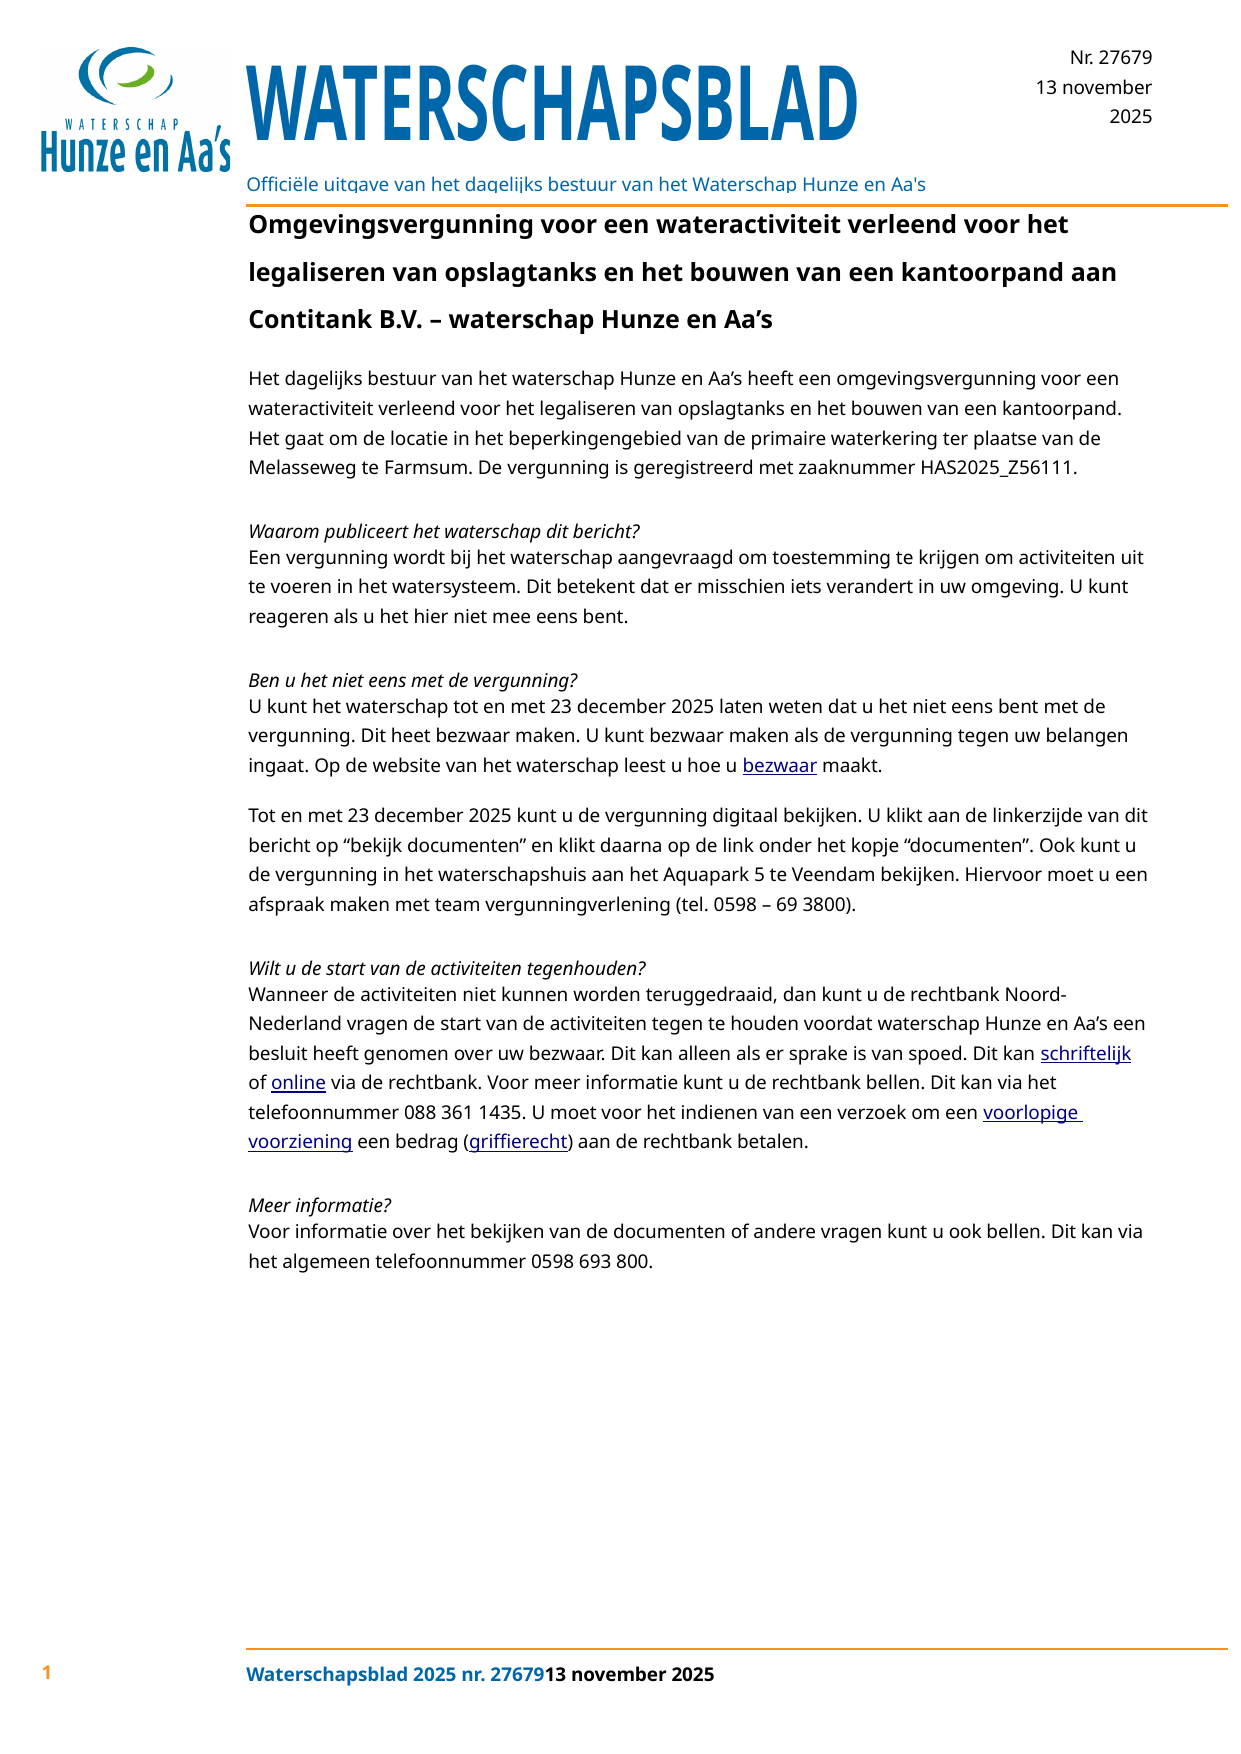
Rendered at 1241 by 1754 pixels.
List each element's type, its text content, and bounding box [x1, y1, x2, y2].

text Ben u het niet eens met de vergunning? [248, 667, 1152, 693]
text Wanneer de activiteiten niet kunnen worden teruggedraaid, dan kunt u de rechtbank Noord-Nederland vragen de start van de activiteiten tegen te houden voordat waterschap Hunze en Aa’s een besluit heeft genomen over uw bezwaar. Dit kan alleen als er sprake is van spoed. Dit kan schriftelijk of online via de rechtbank. Voor meer informatie kunt u de rechtbank bellen. Dit kan via het telefoonnummer 088 361 1435. U moet voor het indienen van een verzoek om een voorlopige voorziening een bedrag (griffierecht) aan de rechtbank betalen. [248, 981, 1152, 1154]
picture [226, 145, 231, 156]
text Waarom publiceert het waterschap dit bericht? [248, 518, 1152, 544]
text Meer informatie? [248, 1193, 1152, 1218]
picture [183, 163, 191, 172]
text Wilt u de start van de activiteiten tegenhouden? [248, 955, 1152, 981]
text Omgevingsvergunning voor een wateractiviteit verleend voor het legaliseren van opslagtanks en het bouwen van een kantoorpand aan Contitank B.V. – waterschap Hunze en Aa’s [248, 207, 1152, 336]
text Een vergunning wordt bij het waterschap aangevraagd om toestemming te krijgen om activiteiten uit te voeren in het watersysteem. Dit betekent dat er misschien iets verandert in uw omgeving. U kunt reageren als u het hier niet mee eens bent. [248, 544, 1152, 629]
text Voor informatie over het bekijken van de documenten of andere vragen kunt u ook bellen. Dit kan via het algemeen telefoonnummer 0598 693 800. [248, 1218, 1152, 1274]
picture [47, 154, 51, 172]
text Het dagelijks bestuur van het waterschap Hunze en Aa’s heeft een omgevingsvergunning voor een wateractiviteit verleend voor het legaliseren van opslagtanks en het bouwen van een kantoorpand. Het gaat om de locatie in het beperkingengebied van de primaire waterkering ter plaatse van de Melasseweg te Farmsum. De vergunning is geregistreerd met zaaknummer HAS2025_Z56111. [248, 366, 1152, 480]
picture [41, 47, 231, 172]
text U kunt het waterschap tot en met 23 december 2025 laten weten dat u het niet eens bent met de vergunning. Dit heet bezwaar maken. U kunt bezwaar maken als de vergunning tegen uw belangen ingaat. Op de website van het waterschap leest u hoe u bezwaar maakt. [248, 693, 1152, 778]
text Tot en met 23 december 2025 kunt u de vergunning digitaal bekijken. U klikt aan de linkerzijde van dit bericht op “bekijk documenten” en klikt daarna op de link onder het kopje “documenten”. Ook kunt u de vergunning in het waterschapshuis aan het Aquapark 5 te Veendam bekijken. Hiervoor moet u een afspraak maken met team vergunningverlening (tel. 0598 – 69 3800). [248, 802, 1152, 917]
